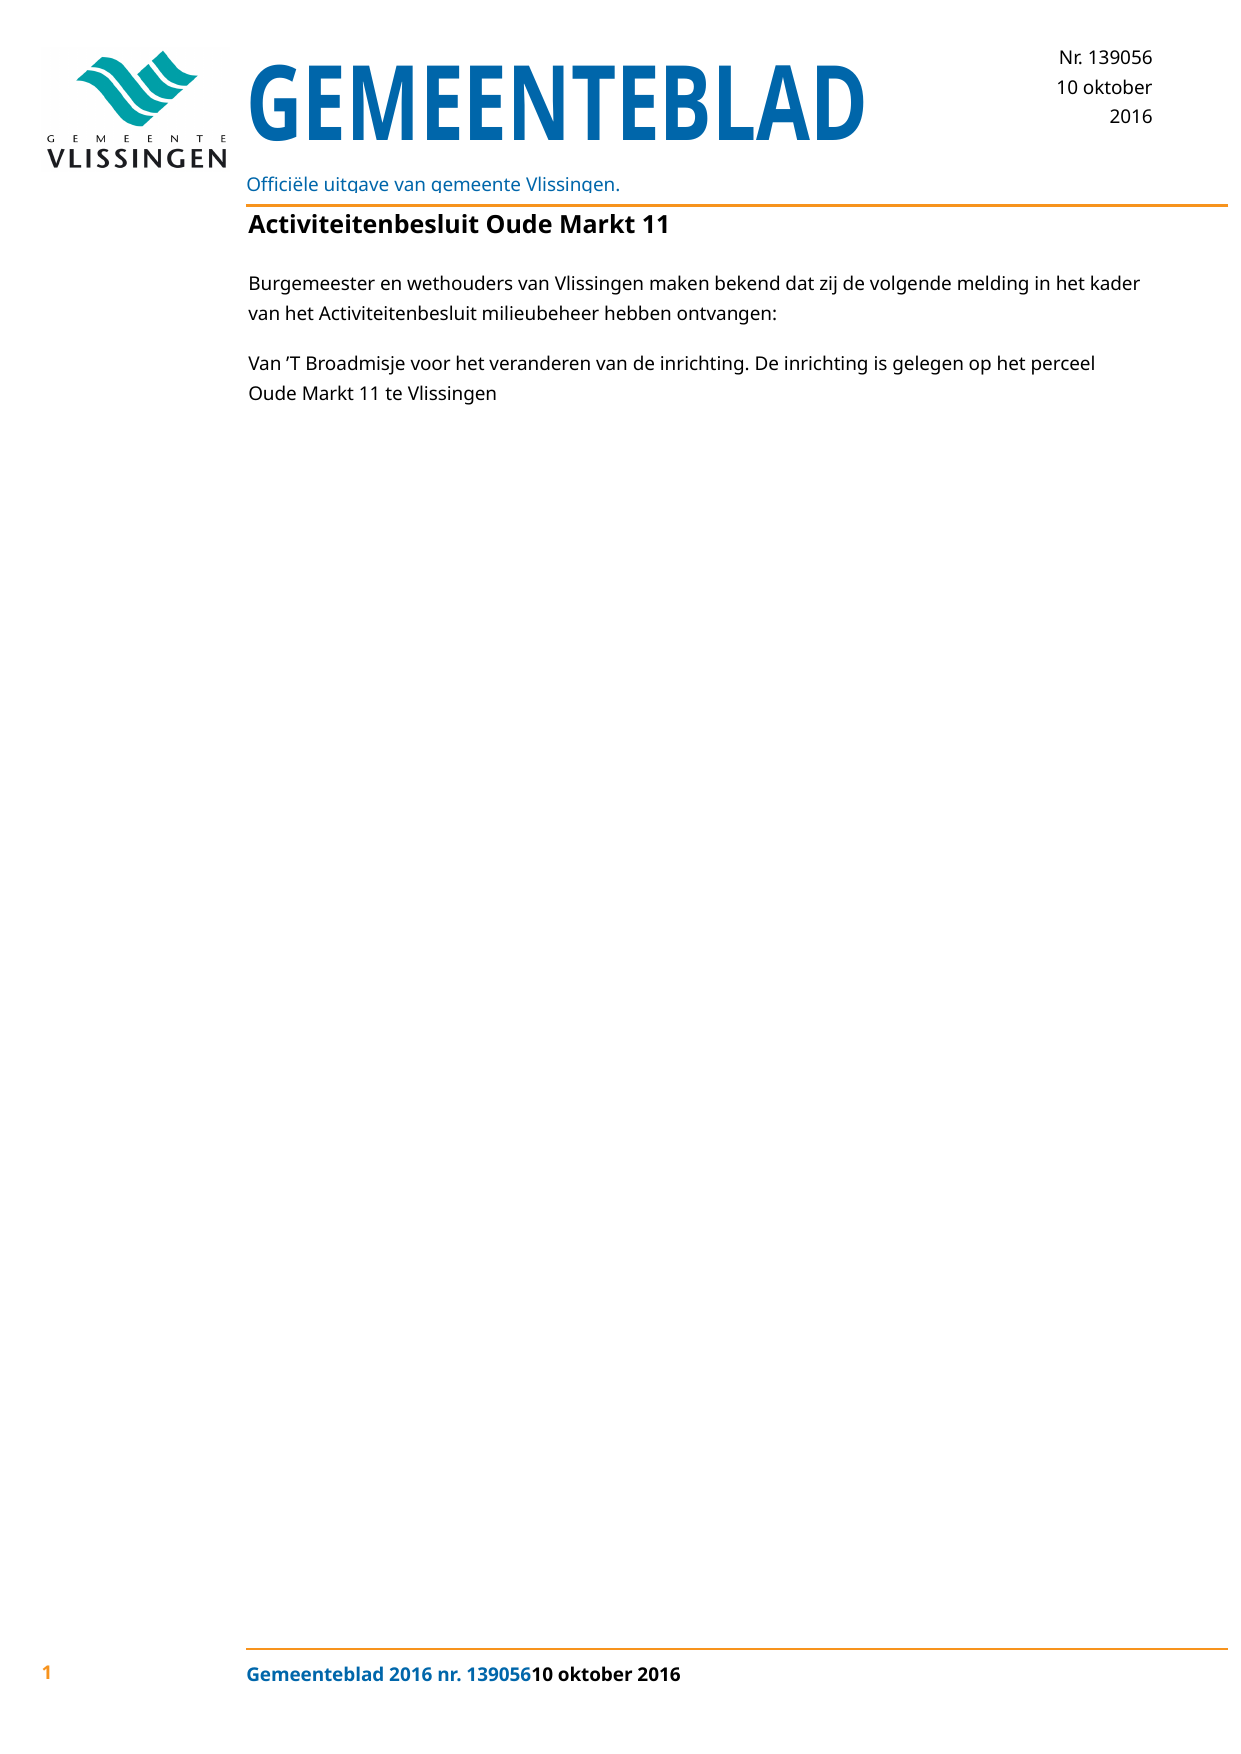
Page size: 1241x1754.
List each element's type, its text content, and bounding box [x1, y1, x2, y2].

text Burgemeester en wethouders van Vlissingen maken bekend dat zij de volgende melding in het kader van het Activiteitenbesluit milieubeheer hebben ontvangen: [248, 270, 1152, 326]
text Van ’T Broadmisje voor het veranderen van de inrichting. De inrichting is gelegen op het perceel Oude Markt 11 te Vlissingen [248, 350, 1152, 406]
picture [41, 47, 231, 172]
text Activiteitenbesluit Oude Markt 11 [248, 207, 1152, 241]
